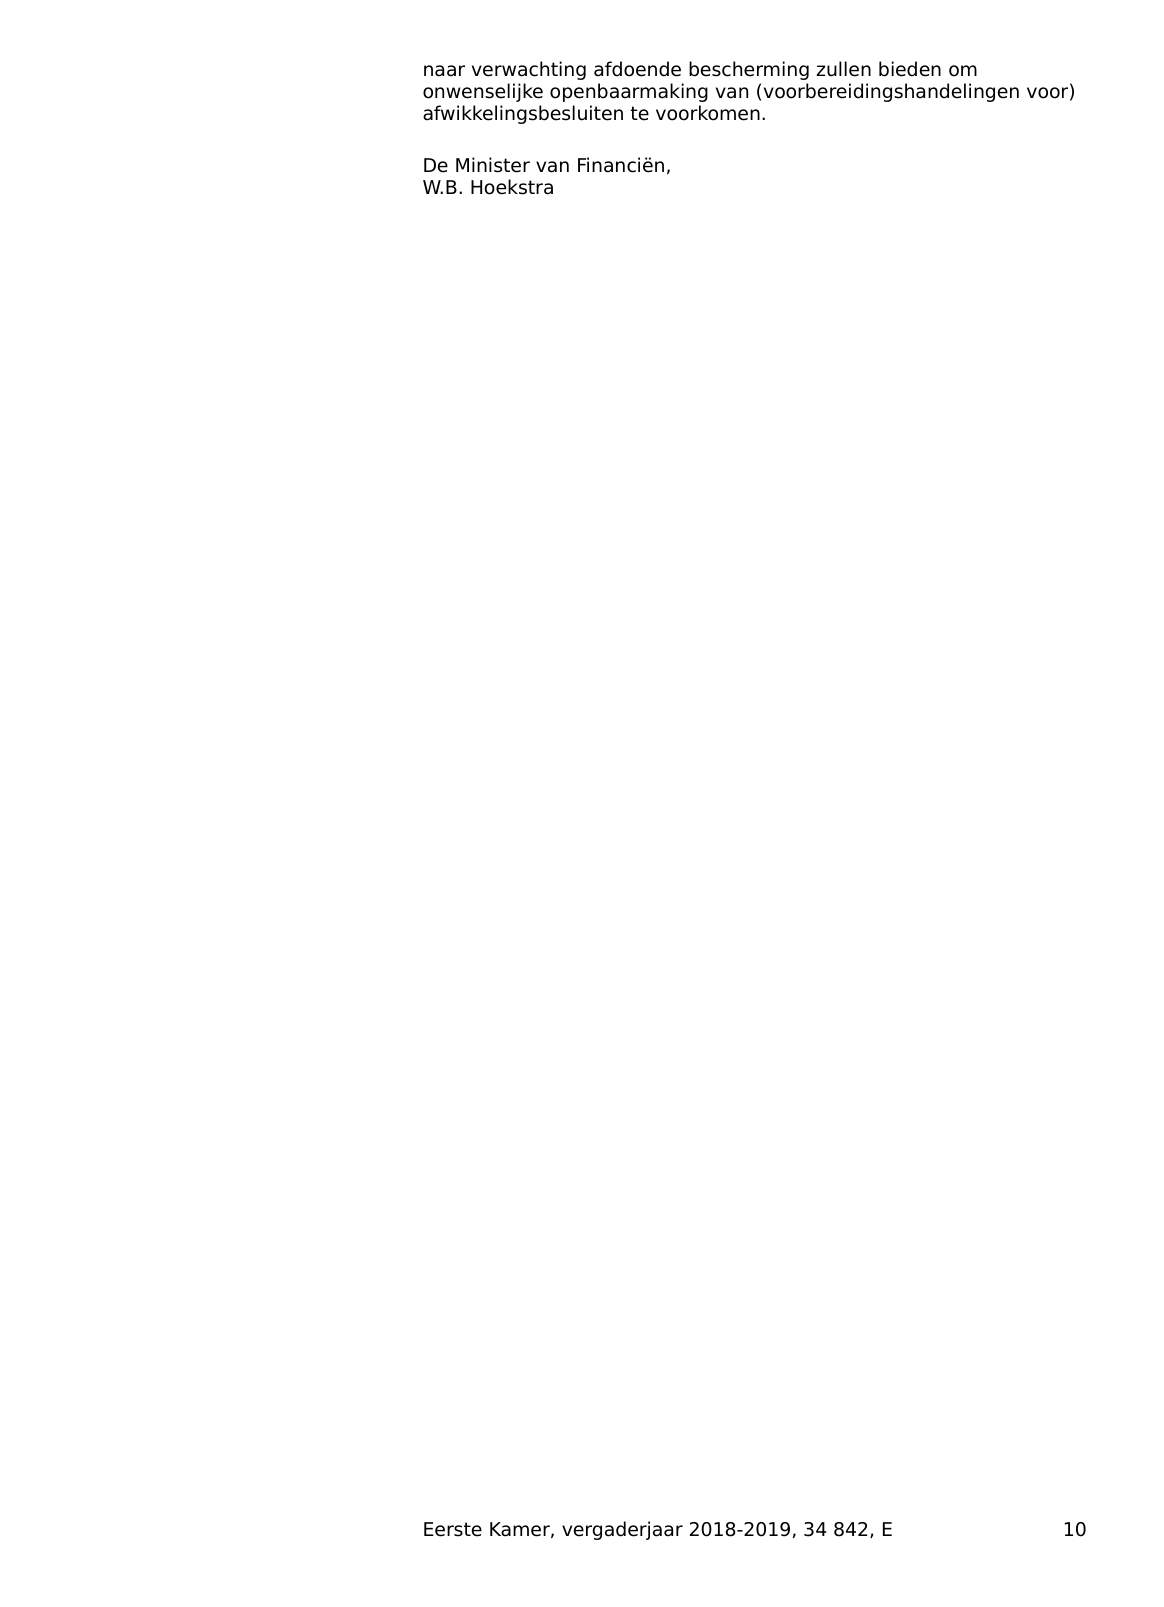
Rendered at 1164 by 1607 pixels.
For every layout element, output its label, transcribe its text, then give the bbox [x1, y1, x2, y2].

text naar verwachting afdoende bescherming zullen bieden om onwenselijke openbaarmaking van (voorbereidingshandelingen voor) afwikkelingsbesluiten te voorkomen. [422, 59, 1087, 125]
text De Minister van Financiën, W.B. Hoekstra [422, 155, 1087, 199]
